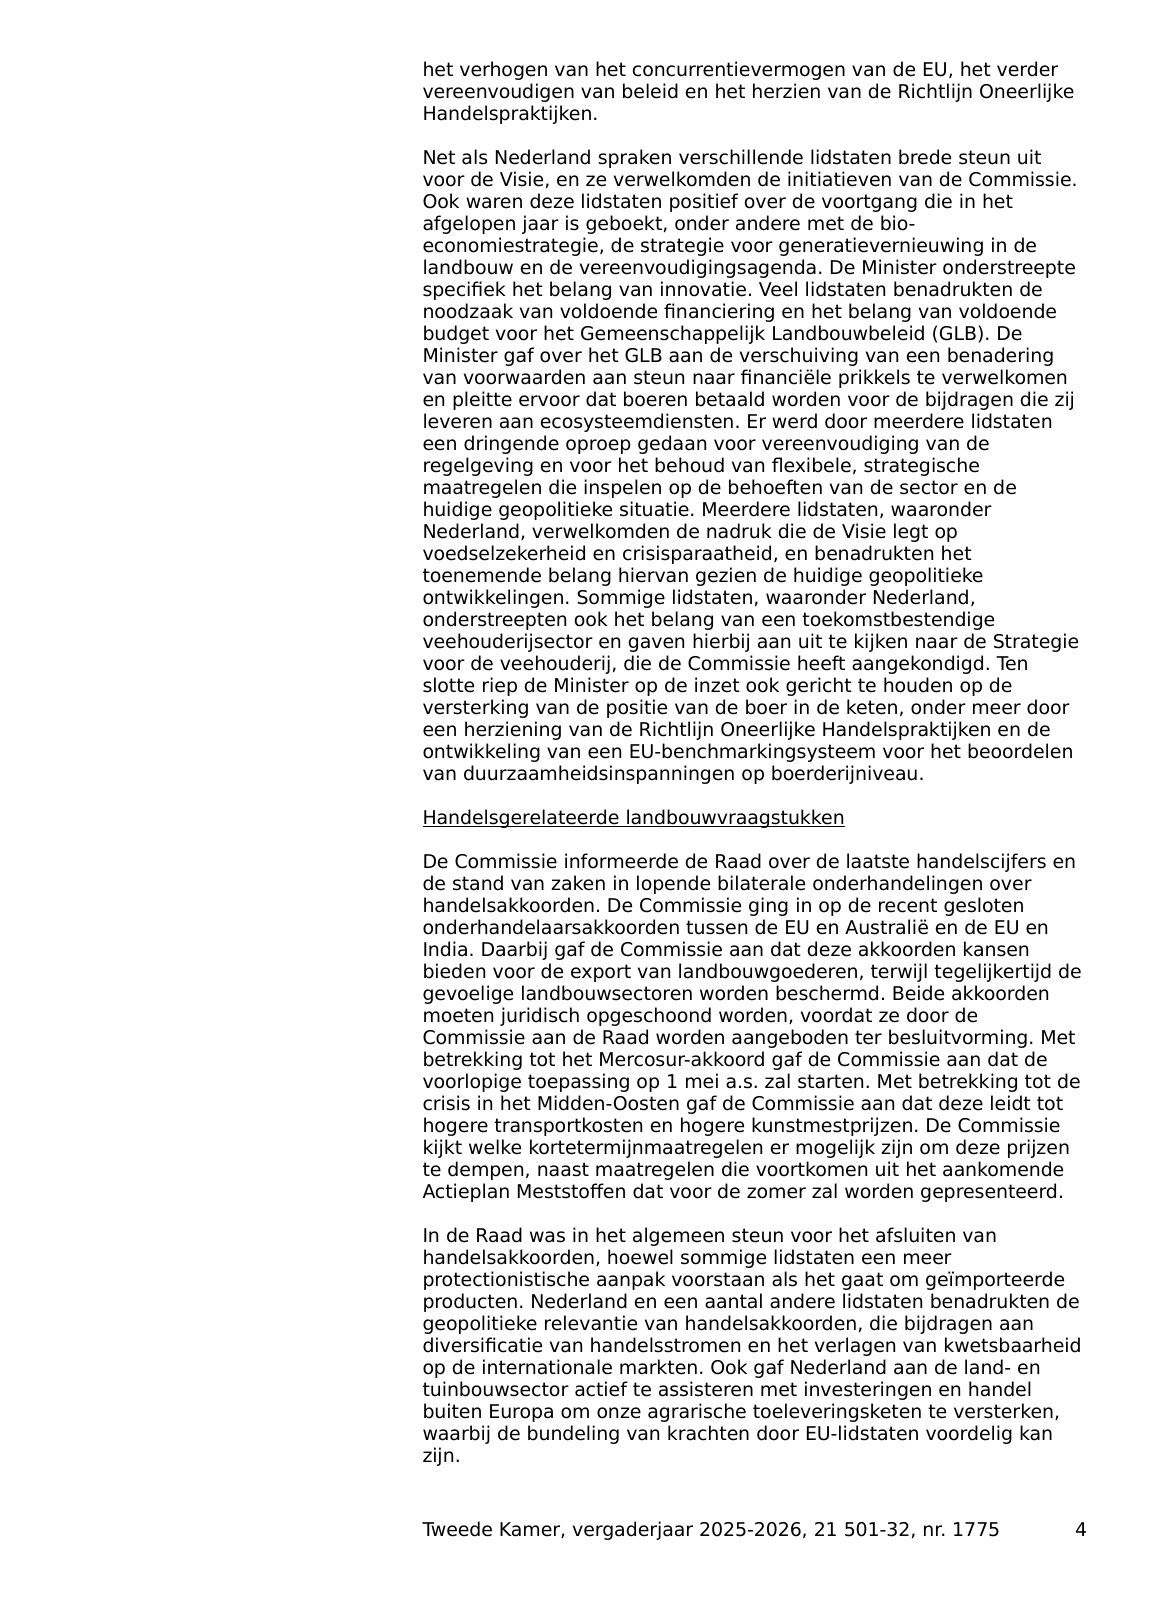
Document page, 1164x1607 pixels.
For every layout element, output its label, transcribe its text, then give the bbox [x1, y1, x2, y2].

subtitle Handelsgerelateerde landbouwvraagstukken [422, 807, 1087, 829]
text het verhogen van het concurrentievermogen van de EU, het verder vereenvoudigen van beleid en het herzien van de Richtlijn Oneerlijke Handelspraktijken. [422, 59, 1087, 125]
text In de Raad was in het algemeen steun voor het afsluiten van handelsakkoorden, hoewel sommige lidstaten een meer protectionistische aanpak voorstaan als het gaat om geïmporteerde producten. Nederland en een aantal andere lidstaten benadrukten de geopolitieke relevantie van handelsakkoorden, die bijdragen aan diversificatie van handelsstromen en het verlagen van kwetsbaarheid op de internationale markten. Ook gaf Nederland aan de land- en tuinbouwsector actief te assisteren met investeringen en handel buiten Europa om onze agrarische toeleveringsketen te versterken, waarbij de bundeling van krachten door EU-lidstaten voordelig kan zijn. [422, 1225, 1087, 1467]
text De Commissie informeerde de Raad over de laatste handelscijfers en de stand van zaken in lopende bilaterale onderhandelingen over handelsakkoorden. De Commissie ging in op de recent gesloten onderhandelaarsakkoorden tussen de EU en Australië en de EU en India. Daarbij gaf de Commissie aan dat deze akkoorden kansen bieden voor de export van landbouwgoederen, terwijl tegelijkertijd de gevoelige landbouwsectoren worden beschermd. Beide akkoorden moeten juridisch opgeschoond worden, voordat ze door de Commissie aan de Raad worden aangeboden ter besluitvorming. Met betrekking tot het Mercosur-akkoord gaf de Commissie aan dat de voorlopige toepassing op 1 mei a.s. zal starten. Met betrekking tot de crisis in het Midden-Oosten gaf de Commissie aan dat deze leidt tot hogere transportkosten en hogere kunstmestprijzen. De Commissie kijkt welke kortetermijnmaatregelen er mogelijk zijn om deze prijzen te dempen, naast maatregelen die voortkomen uit het aankomende Actieplan Meststoffen dat voor de zomer zal worden gepresenteerd. [422, 851, 1087, 1203]
text Net als Nederland spraken verschillende lidstaten brede steun uit voor de Visie, en ze verwelkomden de initiatieven van de Commissie. Ook waren deze lidstaten positief over de voortgang die in het afgelopen jaar is geboekt, onder andere met de bio-economiestrategie, de strategie voor generatievernieuwing in de landbouw en de vereenvoudigingsagenda. De Minister onderstreepte specifiek het belang van innovatie. Veel lidstaten benadrukten de noodzaak van voldoende financiering en het belang van voldoende budget voor het Gemeenschappelijk Landbouwbeleid (GLB). De Minister gaf over het GLB aan de verschuiving van een benadering van voorwaarden aan steun naar financiële prikkels te verwelkomen en pleitte ervoor dat boeren betaald worden voor de bijdragen die zij leveren aan ecosysteemdiensten. Er werd door meerdere lidstaten een dringende oproep gedaan voor vereenvoudiging van de regelgeving en voor het behoud van flexibele, strategische maatregelen die inspelen op de behoeften van de sector en de huidige geopolitieke situatie. Meerdere lidstaten, waaronder Nederland, verwelkomden de nadruk die de Visie legt op voedselzekerheid en crisisparaatheid, en benadrukten het toenemende belang hiervan gezien de huidige geopolitieke ontwikkelingen. Sommige lidstaten, waaronder Nederland, onderstreepten ook het belang van een toekomstbestendige veehouderijsector en gaven hierbij aan uit te kijken naar de Strategie voor de veehouderij, die de Commissie heeft aangekondigd. Ten slotte riep de Minister op de inzet ook gericht te houden op de versterking van de positie van de boer in de keten, onder meer door een herziening van de Richtlijn Oneerlijke Handelspraktijken en de ontwikkeling van een EU-benchmarkingsysteem voor het beoordelen van duurzaamheidsinspanningen op boerderijniveau. [422, 147, 1087, 784]
